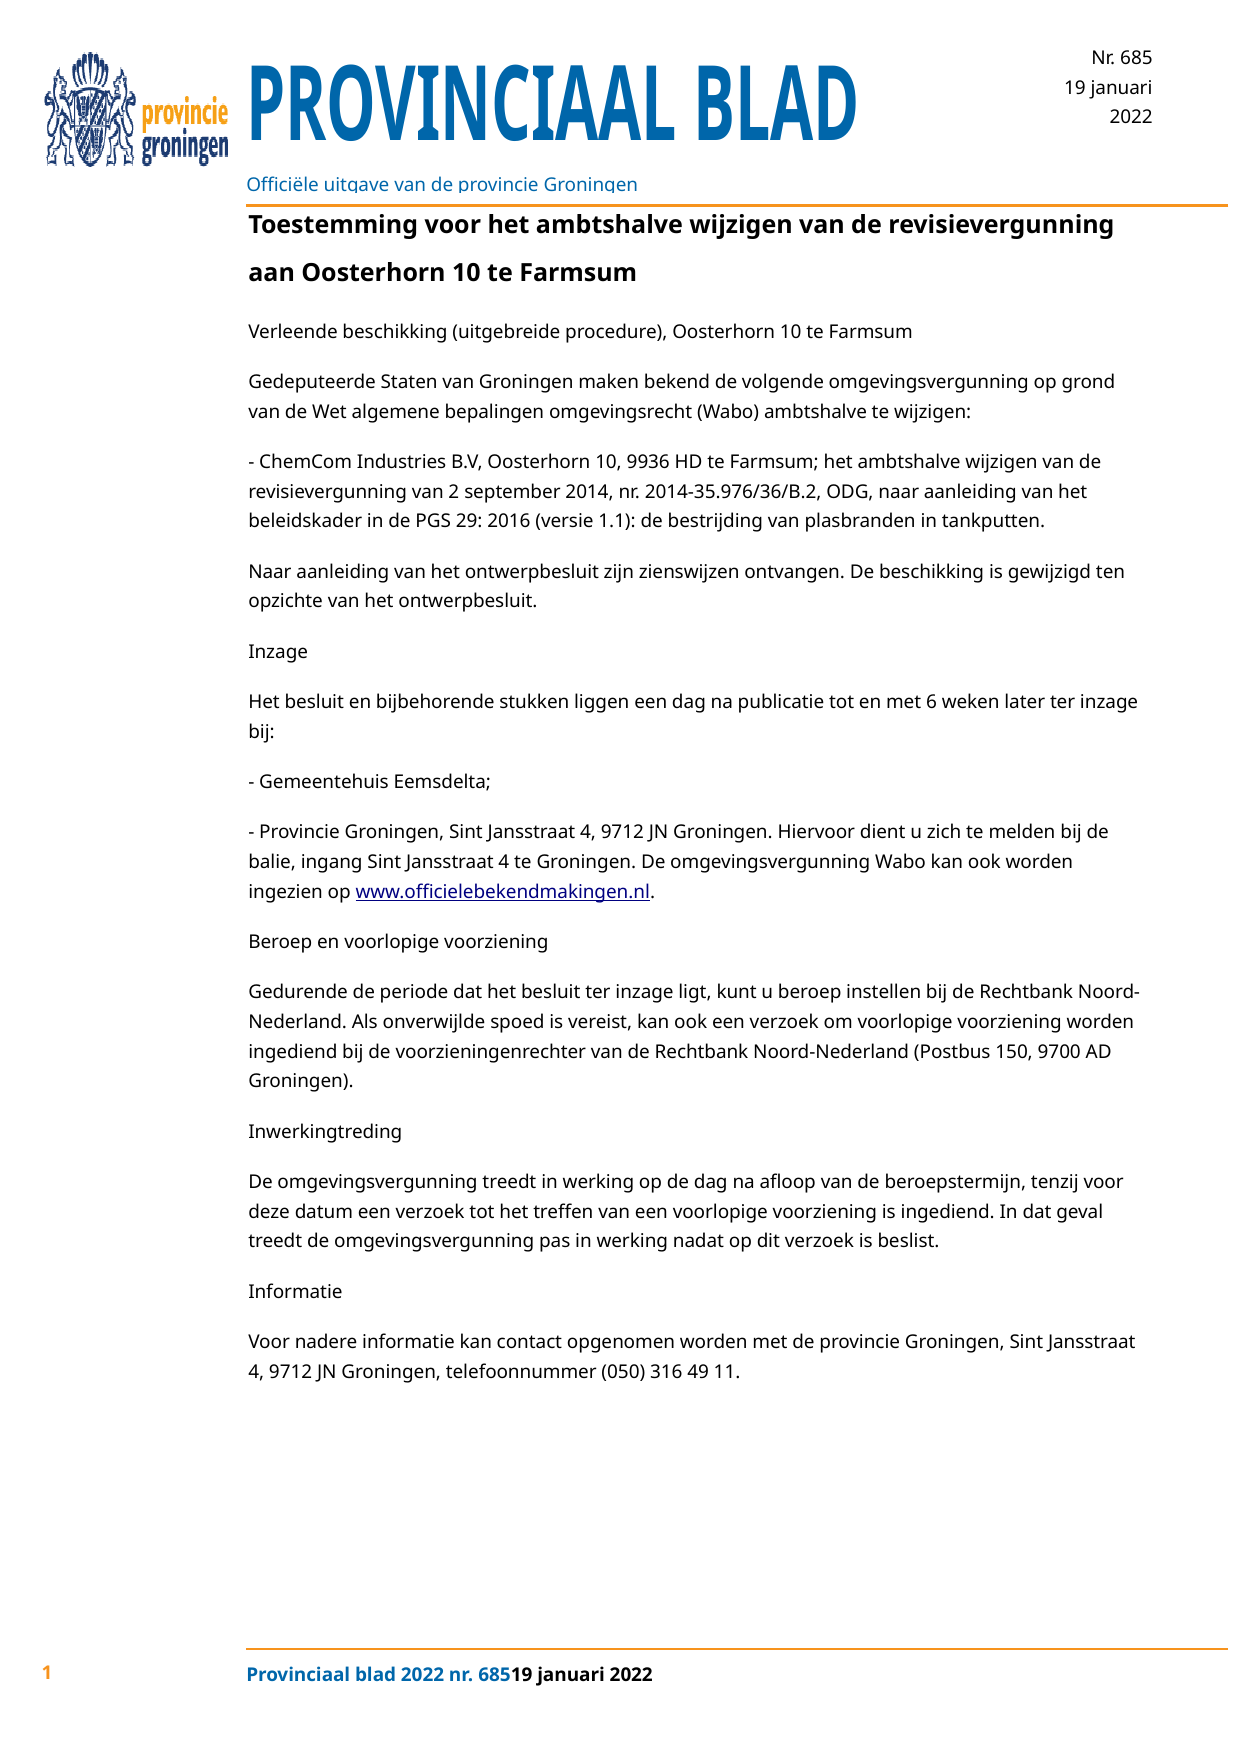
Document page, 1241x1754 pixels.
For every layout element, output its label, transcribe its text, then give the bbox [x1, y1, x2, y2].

text Beroep en voorlopige voorziening [248, 928, 1152, 954]
text Het besluit en bijbehorende stukken liggen een dag na publicatie tot en met 6 weken later ter inzage bij: [248, 688, 1152, 744]
text - ChemCom Industries B.V, Oosterhorn 10, 9936 HD te Farmsum; het ambtshalve wijzigen van de revisievergunning van 2 september 2014, nr. 2014-35.976/36/B.2, ODG, naar aanleiding van het beleidskader in de PGS 29: 2016 (versie 1.1): de bestrijding van plasbranden in tankputten. [248, 448, 1152, 533]
text De omgevingsvergunning treedt in werking op de dag na afloop van de beroepstermijn, tenzij voor deze datum een verzoek tot het treffen van een voorlopige voorziening is ingediend. In dat geval treedt de omgevingsvergunning pas in werking nadat op dit verzoek is beslist. [248, 1168, 1152, 1253]
text Gedurende de periode dat het besluit ter inzage ligt, kunt u beroep instellen bij de Rechtbank Noord-Nederland. Als onverwijlde spoed is vereist, kan ook een verzoek om voorlopige voorziening worden ingediend bij de voorzieningenrechter van de Rechtbank Noord-Nederland (Postbus 150, 9700 AD Groningen). [248, 979, 1152, 1093]
text Verleende beschikking (uitgebreide procedure), Oosterhorn 10 te Farmsum [248, 318, 1152, 344]
text Toestemming voor het ambtshalve wijzigen van de revisievergunning aan Oosterhorn 10 te Farmsum [248, 207, 1152, 288]
text Gedeputeerde Staten van Groningen maken bekend de volgende omgevingsvergunning op grond van de Wet algemene bepalingen omgevingsrecht (Wabo) ambtshalve te wijzigen: [248, 368, 1152, 424]
text Inzage [248, 638, 1152, 664]
text Naar aanleiding van het ontwerpbesluit zijn zienswijzen ontvangen. De beschikking is gewijzigd ten opzichte van het ontwerpbesluit. [248, 558, 1152, 613]
text Inwerkingtreding [248, 1118, 1152, 1144]
text - Gemeentehuis Eemsdelta; [248, 768, 1152, 794]
text Voor nadere informatie kan contact opgenomen worden met de provincie Groningen, Sint Jansstraat 4, 9712 JN Groningen, telefoonnummer (050) 316 49 11. [248, 1328, 1152, 1384]
text Informatie [248, 1278, 1152, 1304]
picture [41, 47, 231, 172]
text - Provincie Groningen, Sint Jansstraat 4, 9712 JN Groningen. Hiervoor dient u zich te melden bij de balie, ingang Sint Jansstraat 4 te Groningen. De omgevingsvergunning Wabo kan ook worden ingezien op www.officielebekendmakingen.nl. [248, 819, 1152, 904]
